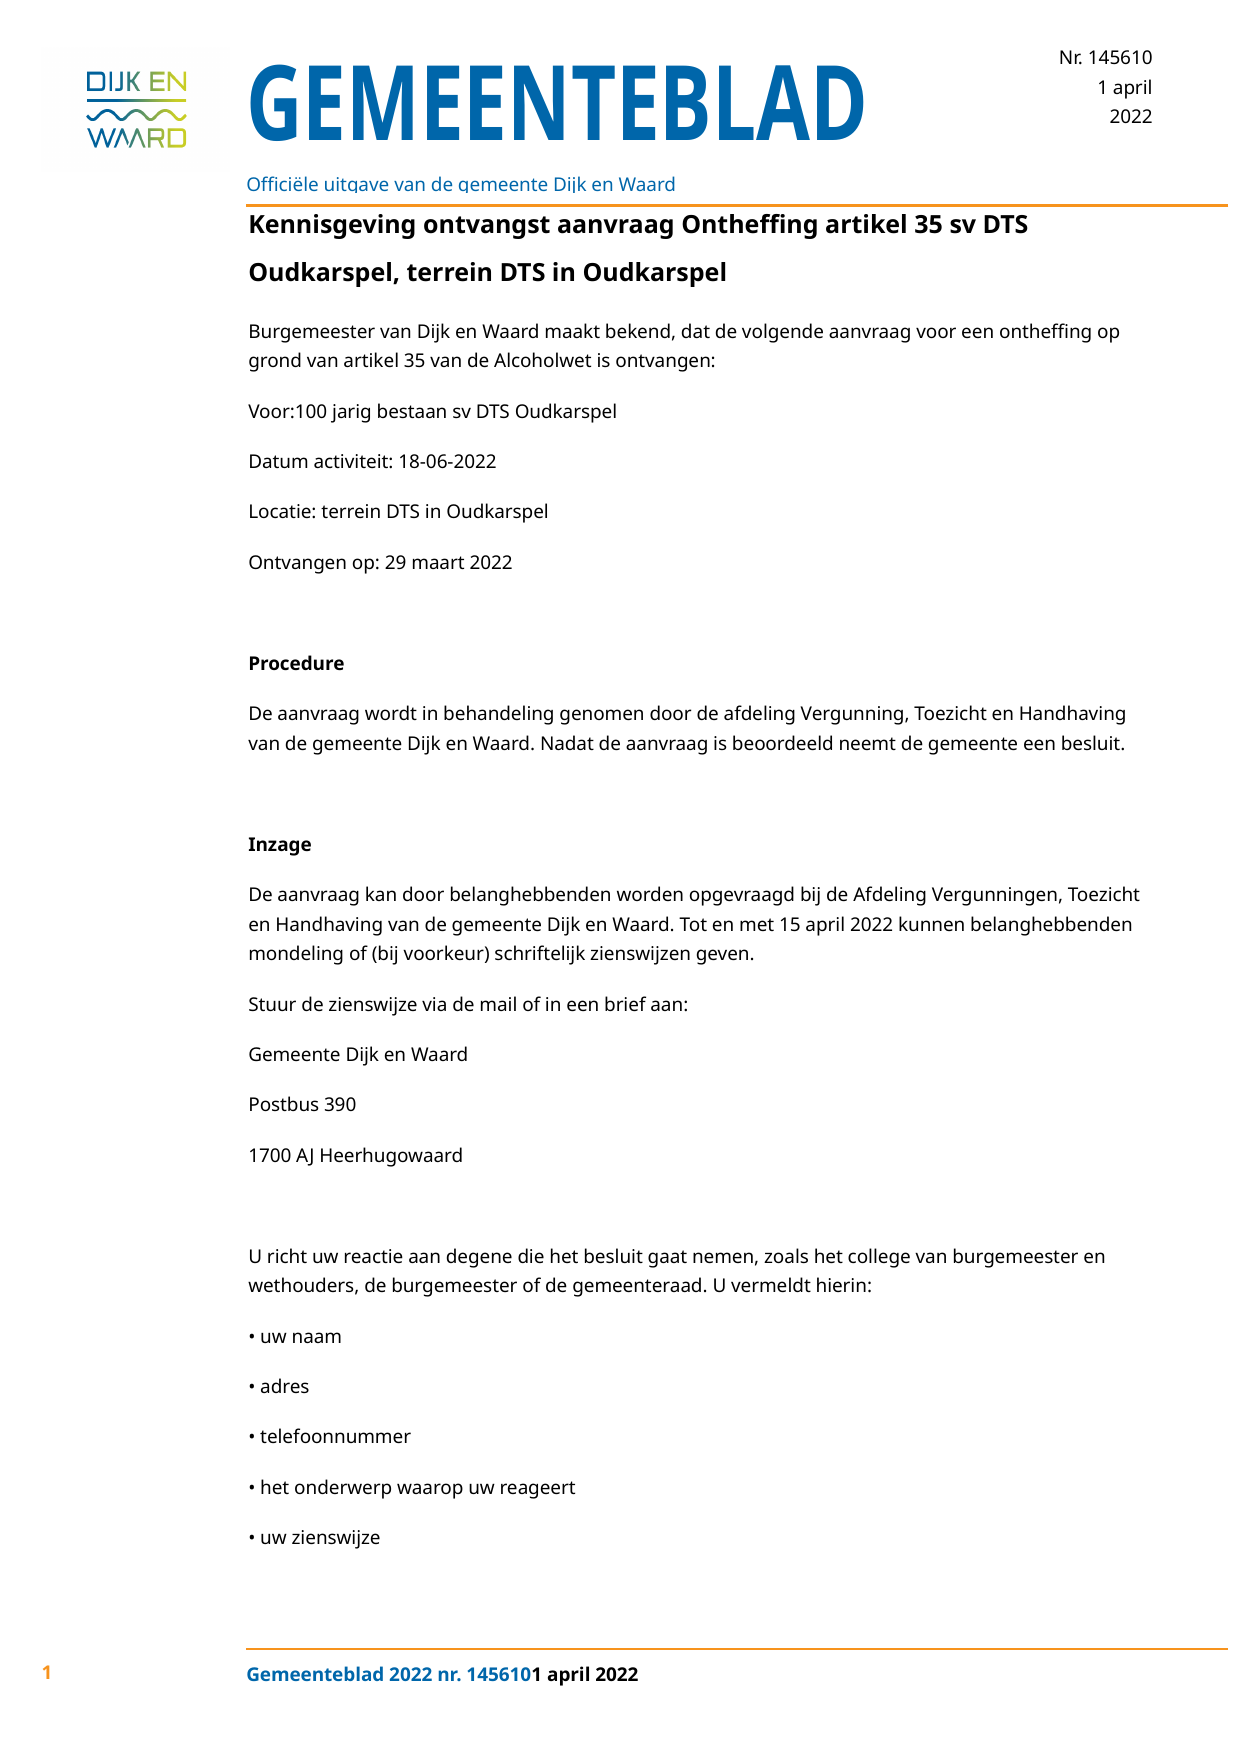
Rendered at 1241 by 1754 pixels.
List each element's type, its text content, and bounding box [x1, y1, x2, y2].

text Burgemeester van Dijk en Waard maakt bekend, dat de volgende aanvraag voor een ontheffing op grond van artikel 35 van de Alcoholwet is ontvangen: [248, 318, 1152, 373]
text De aanvraag kan door belanghebbenden worden opgevraagd bij de Afdeling Vergunningen, Toezicht en Handhaving van de gemeente Dijk en Waard. Tot en met 15 april 2022 kunnen belanghebbenden mondeling of (bij voorkeur) schriftelijk zienswijzen geven. [248, 881, 1152, 966]
text U richt uw reactie aan degene die het besluit gaat nemen, zoals het college van burgemeester en wethouders, de burgemeester of de gemeenteraad. U vermeldt hierin: [248, 1243, 1152, 1298]
text Stuur de zienswijze via de mail of in een brief aan: [248, 991, 1152, 1017]
text Inzage [248, 831, 1152, 857]
text Datum activiteit: 18-06-2022 [248, 448, 1152, 474]
text • uw zienswijze [248, 1524, 1152, 1550]
text • telefoonnummer [248, 1424, 1152, 1449]
text • adres [248, 1373, 1152, 1399]
text Ontvangen op: 29 maart 2022 [248, 549, 1152, 575]
text • het onderwerp waarop uw reageert [248, 1474, 1152, 1500]
text 1700 AJ Heerhugowaard [248, 1142, 1152, 1168]
text • uw naam [248, 1323, 1152, 1349]
picture [41, 47, 231, 172]
text Gemeente Dijk en Waard [248, 1041, 1152, 1067]
text De aanvraag wordt in behandeling genomen door de afdeling Vergunning, Toezicht en Handhaving van de gemeente Dijk en Waard. Nadat de aanvraag is beoordeeld neemt de gemeente een besluit. [248, 700, 1152, 756]
text Locatie: terrein DTS in Oudkarspel [248, 499, 1152, 524]
text Procedure [248, 650, 1152, 676]
text Postbus 390 [248, 1092, 1152, 1117]
text Kennisgeving ontvangst aanvraag Ontheffing artikel 35 sv DTS Oudkarspel, terrein DTS in Oudkarspel [248, 207, 1152, 288]
text Voor:100 jarig bestaan sv DTS Oudkarspel [248, 398, 1152, 424]
